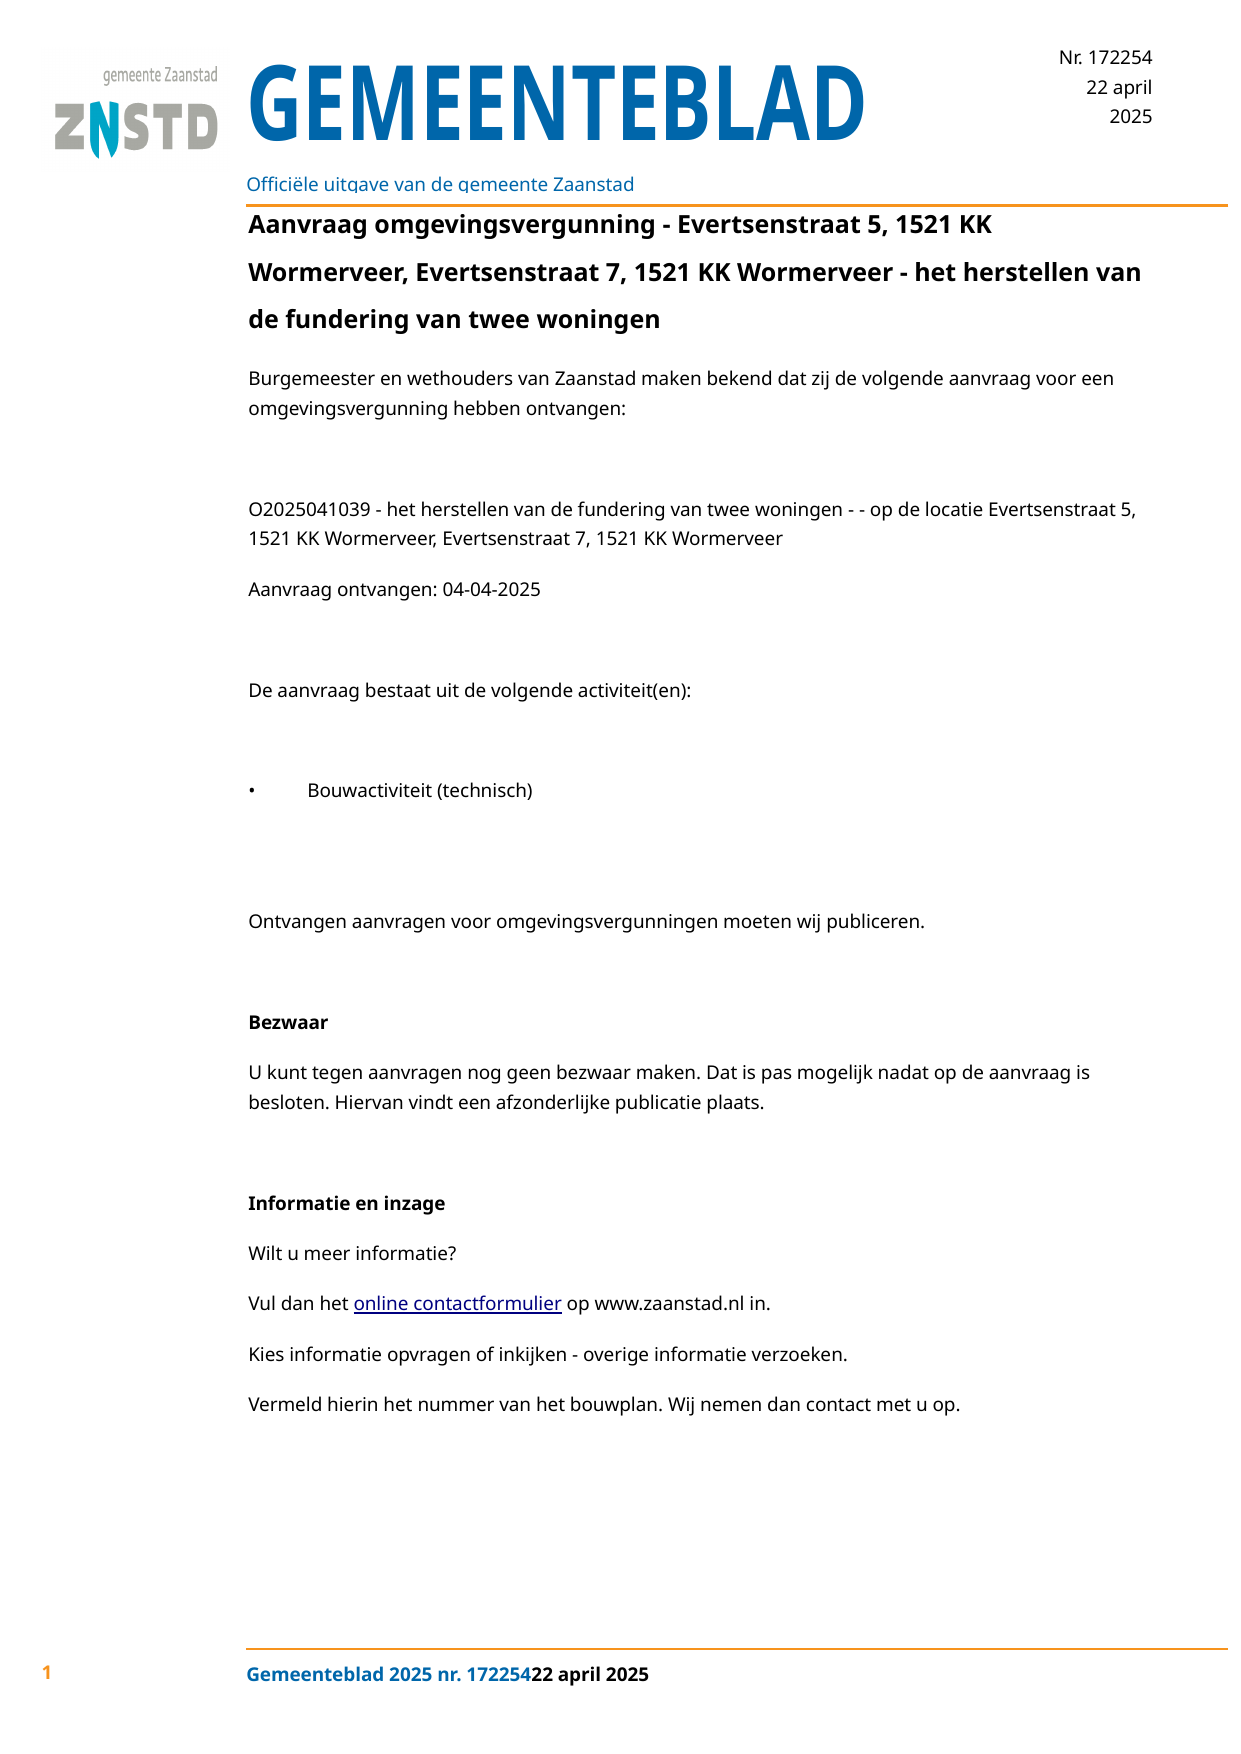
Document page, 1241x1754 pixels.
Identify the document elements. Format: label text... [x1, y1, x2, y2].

text Informatie en inzage [248, 1190, 1152, 1215]
text Aanvraag ontvangen: 04-04-2025 [248, 576, 1152, 602]
text De aanvraag bestaat uit de volgende activiteit(en): [248, 677, 1152, 702]
text Burgemeester en wethouders van Zaanstad maken bekend dat zij de volgende aanvraag voor een omgevingsvergunning hebben ontvangen: [248, 366, 1152, 421]
list Bouwactiviteit (technisch) [248, 778, 1152, 803]
text Bezwaar [248, 1009, 1152, 1034]
text Wilt u meer informatie? [248, 1240, 1152, 1266]
text Aanvraag omgevingsvergunning - Evertsenstraat 5, 1521 KK Wormerveer, Evertsenstraat 7, 1521 KK Wormerveer - het herstellen van de fundering van twee woningen [248, 207, 1152, 336]
text Ontvangen aanvragen voor omgevingsvergunningen moeten wij publiceren. [248, 908, 1152, 934]
text U kunt tegen aanvragen nog geen bezwaar maken. Dat is pas mogelijk nadat op de aanvraag is besloten. Hiervan vindt een afzonderlijke publicatie plaats. [248, 1059, 1152, 1114]
text O2025041039 - het herstellen van de fundering van twee woningen - - op de locatie Evertsenstraat 5, 1521 KK Wormerveer, Evertsenstraat 7, 1521 KK Wormerveer [248, 496, 1152, 551]
text Kies informatie opvragen of inkijken - overige informatie verzoeken. [248, 1341, 1152, 1367]
picture [41, 47, 231, 172]
text Vul dan het online contactformulier op www.zaanstad.nl in. [248, 1291, 1152, 1316]
text Vermeld hierin het nummer van het bouwplan. Wij nemen dan contact met u op. [248, 1391, 1152, 1417]
